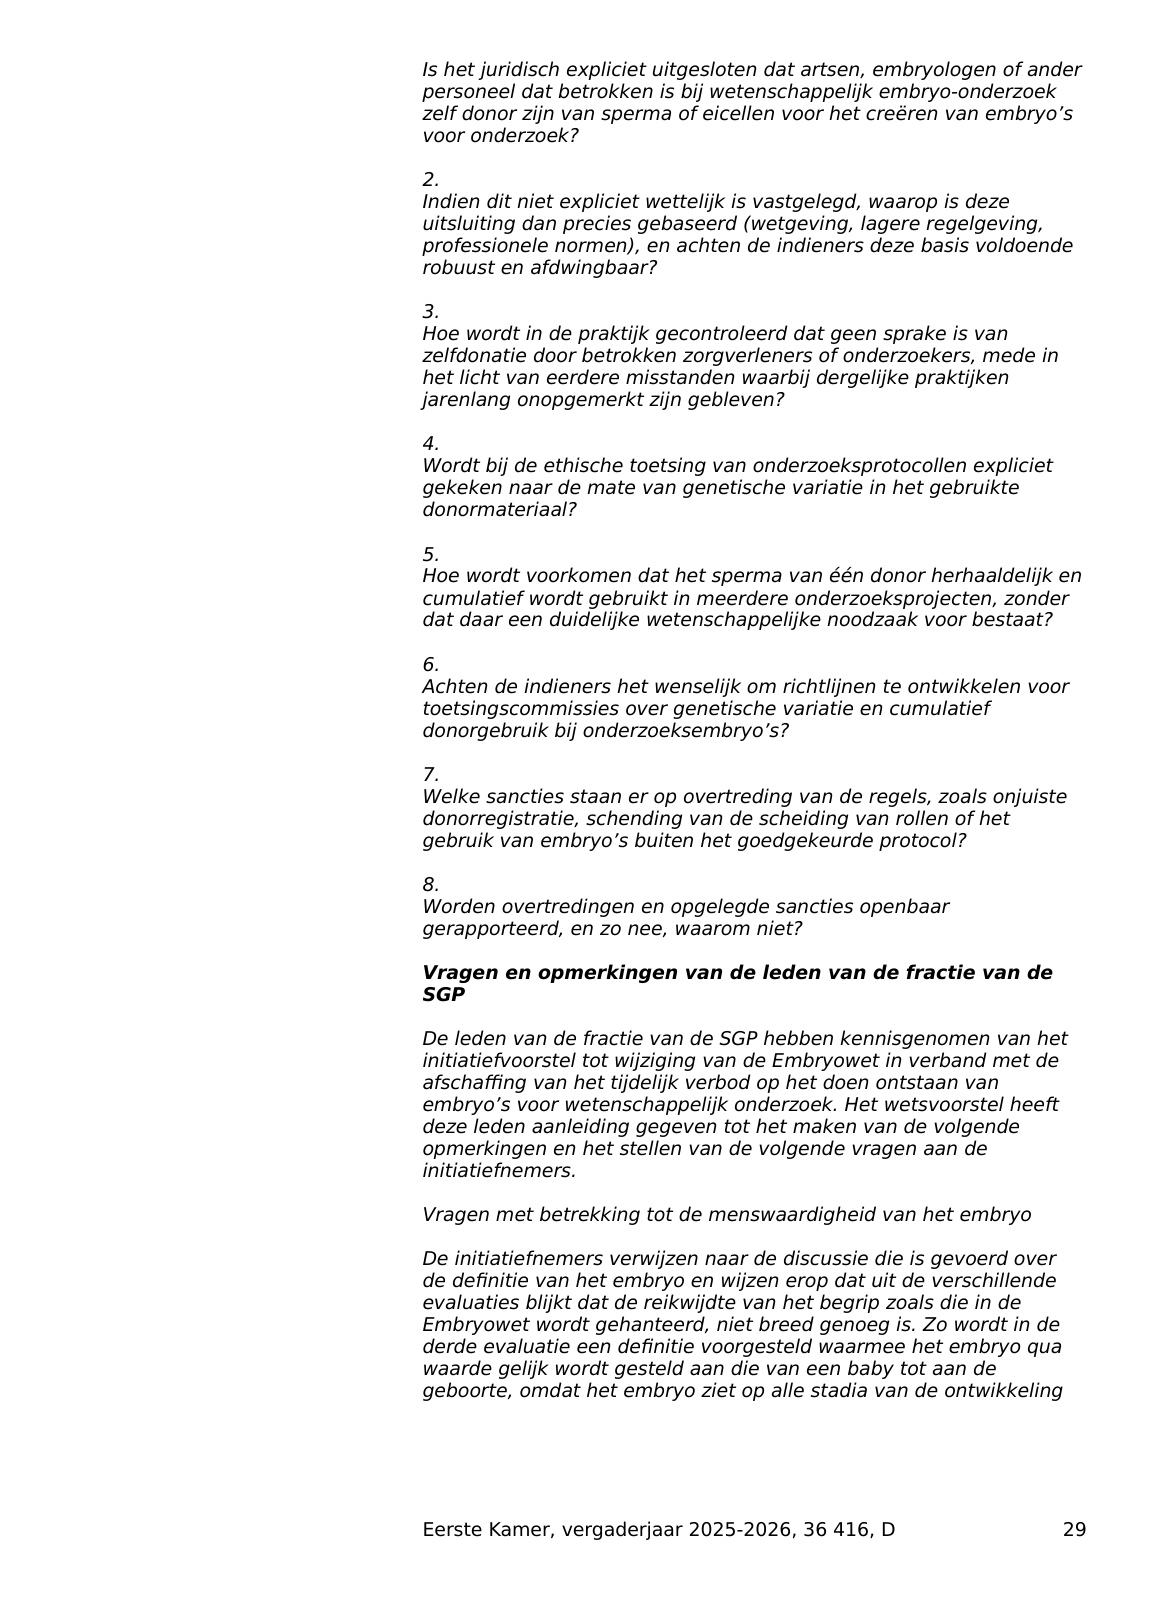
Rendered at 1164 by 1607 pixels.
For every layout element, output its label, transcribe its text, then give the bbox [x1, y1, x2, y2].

text Worden overtredingen en opgelegde sancties openbaar gerapporteerd, en zo nee, waarom niet? [422, 896, 1087, 940]
text Is het juridisch expliciet uitgesloten dat artsen, embryologen of ander personeel dat betrokken is bij wetenschappelijk embryo-onderzoek zelf donor zijn van sperma of eicellen voor het creëren van embryo’s voor onderzoek? [422, 59, 1087, 147]
text De leden van de fractie van de SGP hebben kennisgenomen van het initiatiefvoorstel tot wijziging van de Embryowet in verband met de afschaffing van het tijdelijk verbod op het doen ontstaan van embryo’s voor wetenschappelijk onderzoek. Het wetsvoorstel heeft deze leden aanleiding gegeven tot het maken van de volgende opmerkingen en het stellen van de volgende vragen aan de initiatiefnemers. [422, 1028, 1087, 1182]
text De initiatiefnemers verwijzen naar de discussie die is gevoerd over de definitie van het embryo en wijzen erop dat uit de verschillende evaluaties blijkt dat de reikwijdte van het begrip zoals die in de Embryowet wordt gehanteerd, niet breed genoeg is. Zo wordt in de derde evaluatie een definitie voorgesteld waarmee het embryo qua waarde gelijk wordt gesteld aan die van een baby tot aan de geboorte, omdat het embryo ziet op alle stadia van de ontwikkeling [422, 1248, 1087, 1402]
subtitle Vragen met betrekking tot de menswaardigheid van het embryo [422, 1204, 1087, 1226]
text 2. [422, 169, 1087, 191]
text Hoe wordt voorkomen dat het sperma van één donor herhaaldelijk en cumulatief wordt gebruikt in meerdere onderzoeksprojecten, zonder dat daar een duidelijke wetenschappelijke noodzaak voor bestaat? [422, 565, 1087, 631]
text 4. [422, 433, 1087, 455]
text Hoe wordt in de praktijk gecontroleerd dat geen sprake is van zelfdonatie door betrokken zorgverleners of onderzoekers, mede in het licht van eerdere misstanden waarbij dergelijke praktijken jarenlang onopgemerkt zijn gebleven? [422, 323, 1087, 411]
text Indien dit niet expliciet wettelijk is vastgelegd, waarop is deze uitsluiting dan precies gebaseerd (wetgeving, lagere regelgeving, professionele normen), en achten de indieners deze basis voldoende robuust en afdwingbaar? [422, 191, 1087, 279]
text 8. [422, 874, 1087, 896]
text Wordt bij de ethische toetsing van onderzoeksprotocollen expliciet gekeken naar de mate van genetische variatie in het gebruikte donormateriaal? [422, 455, 1087, 521]
subtitle Vragen en opmerkingen van de leden van de fractie van de SGP [422, 962, 1087, 1006]
text Achten de indieners het wenselijk om richtlijnen te ontwikkelen voor toetsingscommissies over genetische variatie en cumulatief donorgebruik bij onderzoeksembryo’s? [422, 676, 1087, 741]
text 5. [422, 543, 1087, 565]
text Welke sancties staan er op overtreding van de regels, zoals onjuiste donorregistratie, schending van de scheiding van rollen of het gebruik van embryo’s buiten het goedgekeurde protocol? [422, 786, 1087, 852]
text 6. [422, 653, 1087, 676]
text 7. [422, 764, 1087, 786]
text 3. [422, 301, 1087, 323]
